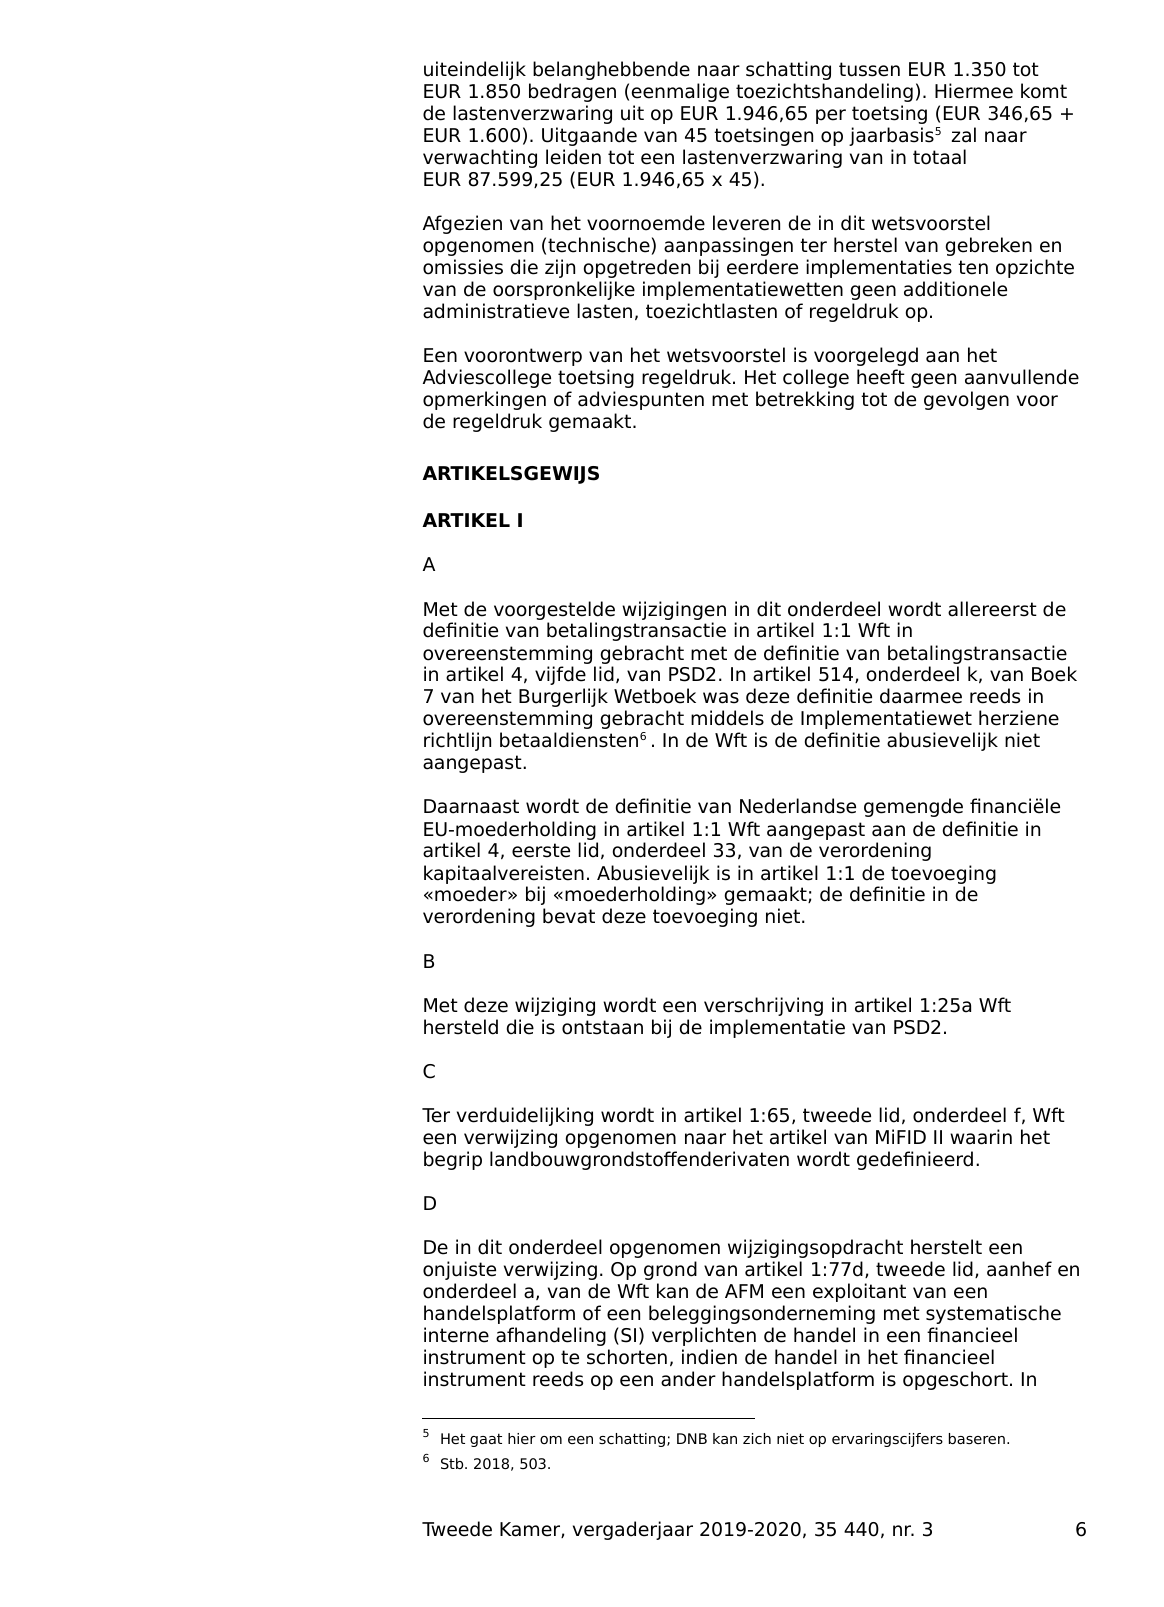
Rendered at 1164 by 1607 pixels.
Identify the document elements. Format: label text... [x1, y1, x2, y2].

text Met deze wijziging wordt een verschrijving in artikel 1:25a Wft hersteld die is ontstaan bij de implementatie van PSD2. [422, 995, 1087, 1039]
text uiteindelijk belanghebbende naar schatting tussen EUR 1.350 tot EUR 1.850 bedragen (eenmalige toezichtshandeling). Hiermee komt de lastenverzwaring uit op EUR 1.946,65 per toetsing (EUR 346,65 + EUR 1.600). Uitgaande van 45 toetsingen op jaarbasis zal naar verwachting leiden tot een lastenverzwaring van in totaal EUR 87.599,25 (EUR 1.946,65 x 45). [422, 59, 1087, 191]
text Een voorontwerp van het wetsvoorstel is voorgelegd aan het Adviescollege toetsing regeldruk. Het college heeft geen aanvullende opmerkingen of adviespunten met betrekking tot de gevolgen voor de regeldruk gemaakt. [422, 345, 1087, 433]
text Afgezien van het voornoemde leveren de in dit wetsvoorstel opgenomen (technische) aanpassingen ter herstel van gebreken en omissies die zijn opgetreden bij eerdere implementaties ten opzichte van de oorspronkelijke implementatiewetten geen additionele administratieve lasten, toezichtlasten of regeldruk op. [422, 213, 1087, 323]
text Daarnaast wordt de definitie van Nederlandse gemengde financiële EU-moederholding in artikel 1:1 Wft aangepast aan de definitie in artikel 4, eerste lid, onderdeel 33, van de verordening kapitaalvereisten. Abusievelijk is in artikel 1:1 de toevoeging «moeder» bij «moederholding» gemaakt; de definitie in de verordening bevat deze toevoeging niet. [422, 796, 1087, 928]
subtitle ARTIKEL I [422, 510, 1087, 532]
text Met de voorgestelde wijzigingen in dit onderdeel wordt allereerst de definitie van betalingstransactie in artikel 1:1 Wft in overeenstemming gebracht met de definitie van betalingstransactie in artikel 4, vijfde lid, van PSD2. In artikel 514, onderdeel k, van Boek 7 van het Burgerlijk Wetboek was deze definitie daarmee reeds in overeenstemming gebracht middels de Implementatiewet herziene richtlijn betaaldiensten. In de Wft is de definitie abusievelijk niet aangepast. [422, 598, 1087, 774]
subtitle ARTIKELSGEWIJS [422, 463, 1087, 485]
subtitle D [422, 1193, 1087, 1215]
text Ter verduidelijking wordt in artikel 1:65, tweede lid, onderdeel f, Wft een verwijzing opgenomen naar het artikel van MiFID II waarin het begrip landbouwgrondstoffenderivaten wordt gedefinieerd. [422, 1105, 1087, 1171]
subtitle B [422, 951, 1087, 972]
text Stb. 2018, 503. [422, 1452, 1087, 1474]
text Het gaat hier om een schatting; DNB kan zich niet op ervaringscijfers baseren. [422, 1427, 1087, 1449]
subtitle A [422, 554, 1087, 576]
subtitle C [422, 1061, 1087, 1083]
text De in dit onderdeel opgenomen wijzigingsopdracht herstelt een onjuiste verwijzing. Op grond van artikel 1:77d, tweede lid, aanhef en onderdeel a, van de Wft kan de AFM een exploitant van een handelsplatform of een beleggingsonderneming met systematische interne afhandeling (SI) verplichten de handel in een financieel instrument op te schorten, indien de handel in het financieel instrument reeds op een ander handelsplatform is opgeschort. In [422, 1237, 1087, 1391]
